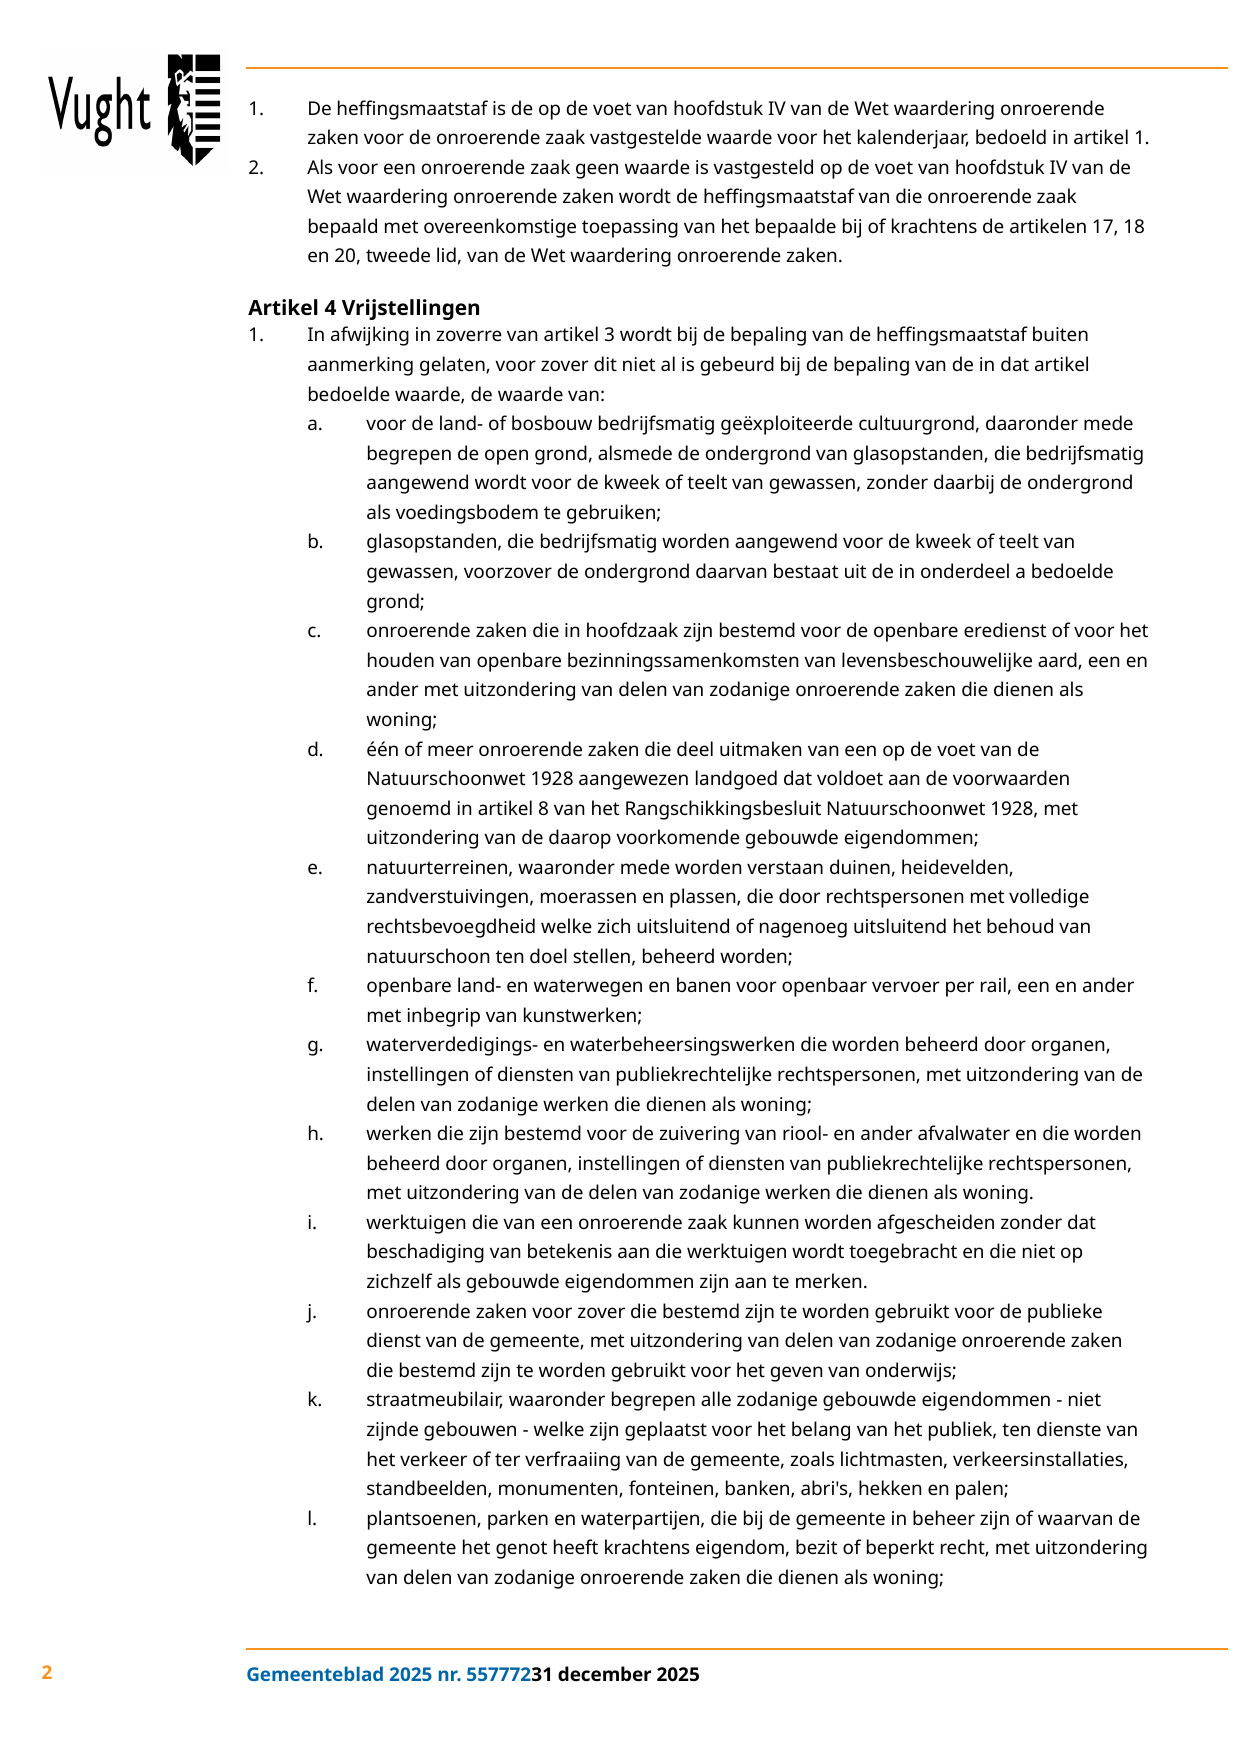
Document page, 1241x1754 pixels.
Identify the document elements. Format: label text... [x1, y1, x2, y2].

list plantsoenen, parken en waterpartijen, die bij de gemeente in beheer zijn of waarvan de gemeente het genot heeft krachtens eigendom, bezit of beperkt recht, met uitzondering van delen van zodanige onroerende zaken die dienen als woning; [307, 1505, 1152, 1590]
list De heffingsmaatstaf is de op de voet van hoofdstuk IV van de Wet waardering onroerende zaken voor de onroerende zaak vastgestelde waarde voor het kalenderjaar, bedoeld in artikel 1. [248, 95, 1152, 150]
picture [41, 47, 231, 172]
list werken die zijn bestemd voor de zuivering van riool- en ander afvalwater en die worden beheerd door organen, instellingen of diensten van publiekrechtelijke rechtspersonen, met uitzondering van de delen van zodanige werken die dienen als woning. [307, 1120, 1152, 1205]
list Als voor een onroerende zaak geen waarde is vastgesteld op de voet van hoofdstuk IV van de Wet waardering onroerende zaken wordt de heffingsmaatstaf van die onroerende zaak bepaald met overeenkomstige toepassing van het bepaalde bij of krachtens de artikelen 17, 18 en 20, tweede lid, van de Wet waardering onroerende zaken. [248, 154, 1152, 268]
list glasopstanden, die bedrijfsmatig worden aangewend voor de kweek of teelt van gewassen, voorzover de ondergrond daarvan bestaat uit de in onderdeel a bedoelde grond; [307, 529, 1152, 613]
list voor de land- of bosbouw bedrijfsmatig geëxploiteerde cultuurgrond, daaronder mede begrepen de open grond, alsmede de ondergrond van glasopstanden, die bedrijfsmatig aangewend wordt voor de kweek of teelt van gewassen, zonder daarbij de ondergrond als voedingsbodem te gebruiken; [307, 410, 1152, 525]
list onroerende zaken die in hoofdzaak zijn bestemd voor de openbare eredienst of voor het houden van openbare bezinningssamenkomsten van levensbeschouwelijke aard, een en ander met uitzondering van delen van zodanige onroerende zaken die dienen als woning; [307, 617, 1152, 732]
text Artikel 4 Vrijstellingen [248, 293, 1152, 322]
list openbare land- en waterwegen en banen voor openbaar vervoer per rail, een en ander met inbegrip van kunstwerken; [307, 972, 1152, 1028]
list straatmeubilair, waaronder begrepen alle zodanige gebouwde eigendommen - niet zijnde gebouwen - welke zijn geplaatst voor het belang van het publiek, ten dienste van het verkeer of ter verfraaiing van de gemeente, zoals lichtmasten, verkeersinstallaties, standbeelden, monumenten, fonteinen, banken, abri's, hekken en palen; [307, 1387, 1152, 1501]
list waterverdedigings- en waterbeheersingswerken die worden beheerd door organen, instellingen of diensten van publiekrechtelijke rechtspersonen, met uitzondering van de delen van zodanige werken die dienen als woning; [307, 1032, 1152, 1116]
list één of meer onroerende zaken die deel uitmaken van een op de voet van de Natuurschoonwet 1928 aangewezen landgoed dat voldoet aan de voorwaarden genoemd in artikel 8 van het Rangschikkingsbesluit Natuurschoonwet 1928, met uitzondering van de daarop voorkomende gebouwde eigendommen; [307, 736, 1152, 850]
list werktuigen die van een onroerende zaak kunnen worden afgescheiden zonder dat beschadiging van betekenis aan die werktuigen wordt toegebracht en die niet op zichzelf als gebouwde eigendommen zijn aan te merken. [307, 1209, 1152, 1294]
list In afwijking in zoverre van artikel 3 wordt bij de bepaling van de heffingsmaatstaf buiten aanmerking gelaten, voor zover dit niet al is gebeurd bij de bepaling van de in dat artikel bedoelde waarde, de waarde van: [248, 322, 1152, 406]
list natuurterreinen, waaronder mede worden verstaan duinen, heidevelden, zandverstuivingen, moerassen en plassen, die door rechtspersonen met volledige rechtsbevoegdheid welke zich uitsluitend of nagenoeg uitsluitend het behoud van natuurschoon ten doel stellen, beheerd worden; [307, 854, 1152, 968]
list onroerende zaken voor zover die bestemd zijn te worden gebruikt voor de publieke dienst van de gemeente, met uitzondering van delen van zodanige onroerende zaken die bestemd zijn te worden gebruikt voor het geven van onderwijs; [307, 1298, 1152, 1383]
